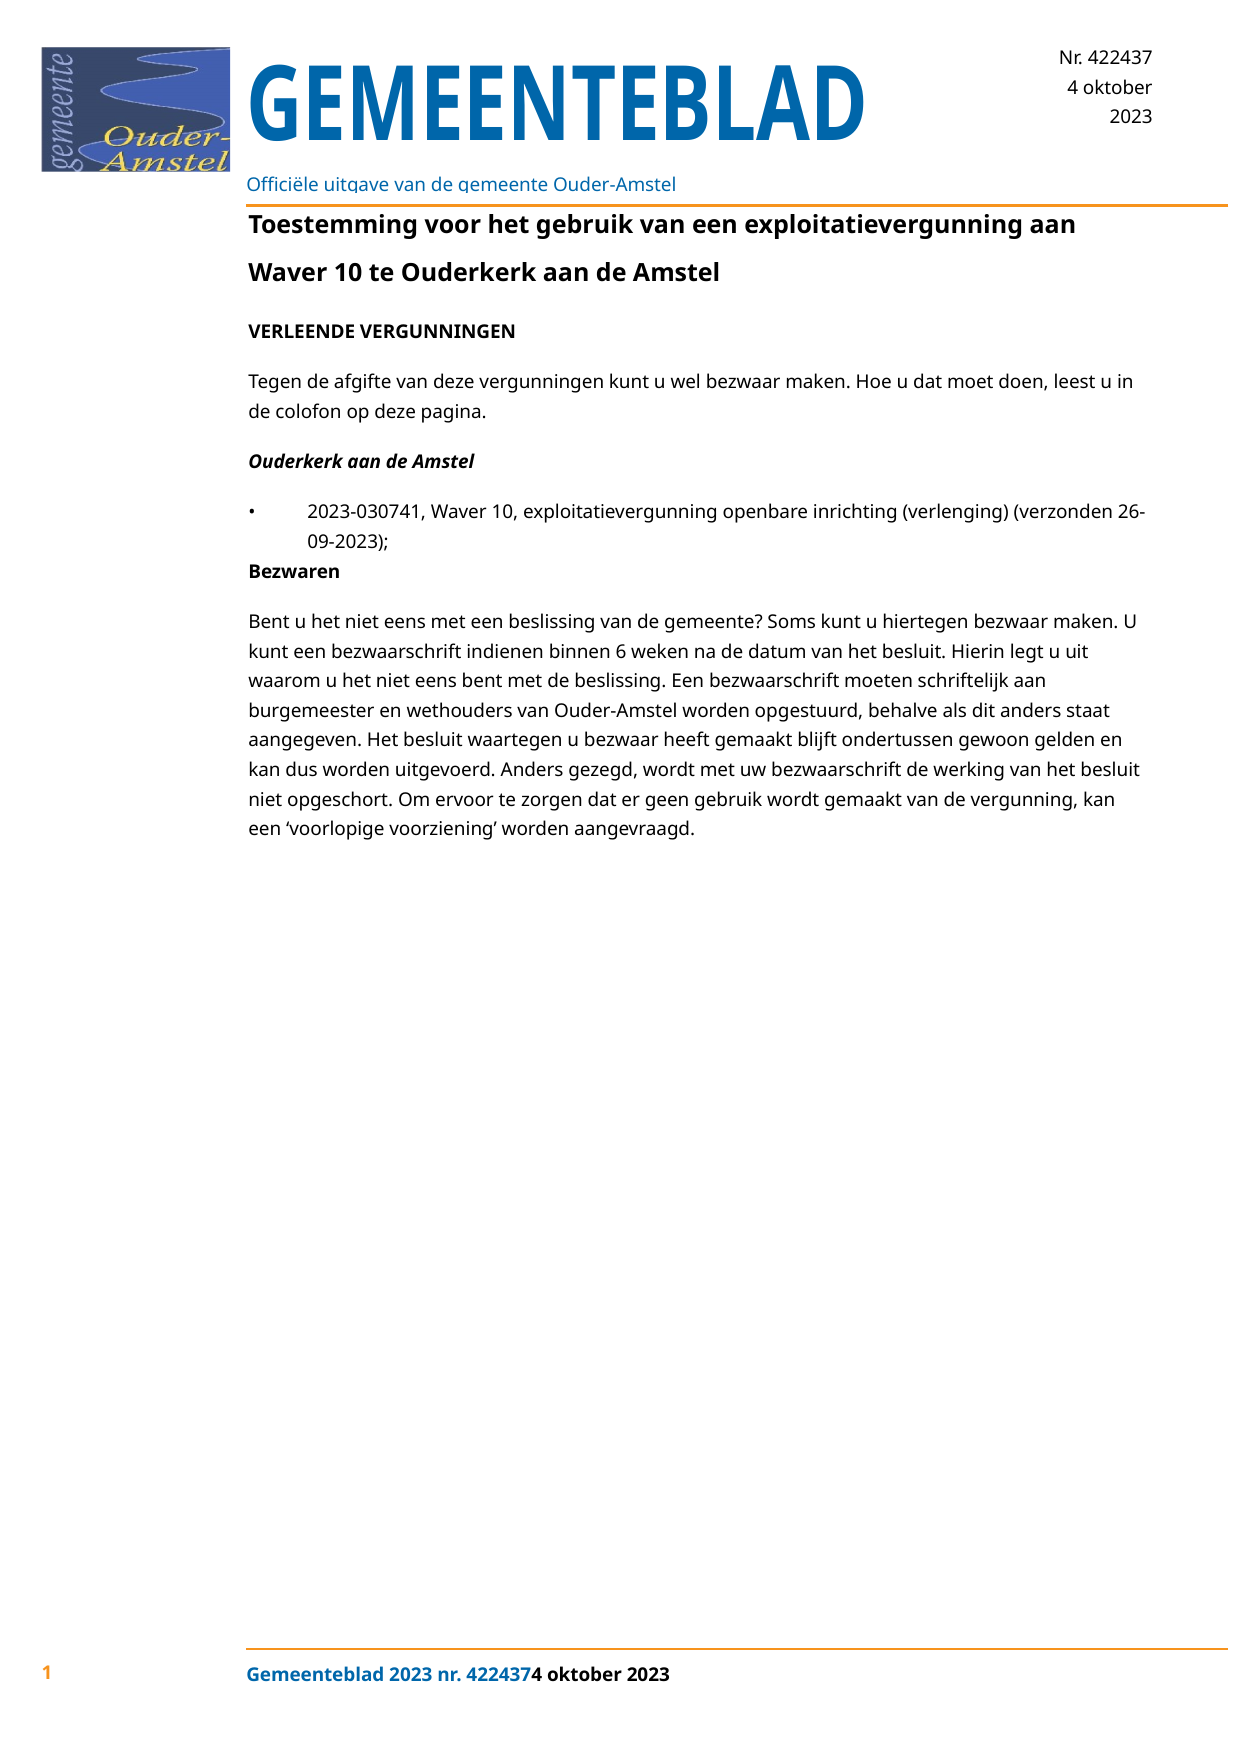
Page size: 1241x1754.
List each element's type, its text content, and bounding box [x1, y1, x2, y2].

list 2023-030741, Waver 10, exploitatievergunning openbare inrichting (verlenging) (verzonden 26-09-2023); [248, 499, 1152, 554]
text Toestemming voor het gebruik van een exploitatievergunning aan Waver 10 te Ouderkerk aan de Amstel [248, 207, 1152, 288]
text Bent u het niet eens met een beslissing van de gemeente? Soms kunt u hiertegen bezwaar maken. U kunt een bezwaarschrift indienen binnen 6 weken na de datum van het besluit. Hierin legt u uit waarom u het niet eens bent met de beslissing. Een bezwaarschrift moeten schriftelijk aan burgemeester en wethouders van Ouder-Amstel worden opgestuurd, behalve als dit anders staat aangegeven. Het besluit waartegen u bezwaar heeft gemaakt blijft ondertussen gewoon gelden en kan dus worden uitgevoerd. Anders gezegd, wordt met uw bezwaarschrift de werking van het besluit niet opgeschort. Om ervoor te zorgen dat er geen gebruik wordt gemaakt van de vergunning, kan een ‘voorlopige voorziening’ worden aangevraagd. [248, 608, 1152, 841]
text Bezwaren [248, 558, 1152, 584]
picture [41, 47, 231, 172]
text Ouderkerk aan de Amstel [248, 448, 1152, 474]
text Tegen de afgifte van deze vergunningen kunt u wel bezwaar maken. Hoe u dat moet doen, leest u in de colofon op deze pagina. [248, 368, 1152, 424]
text VERLEENDE VERGUNNINGEN [248, 318, 1152, 344]
